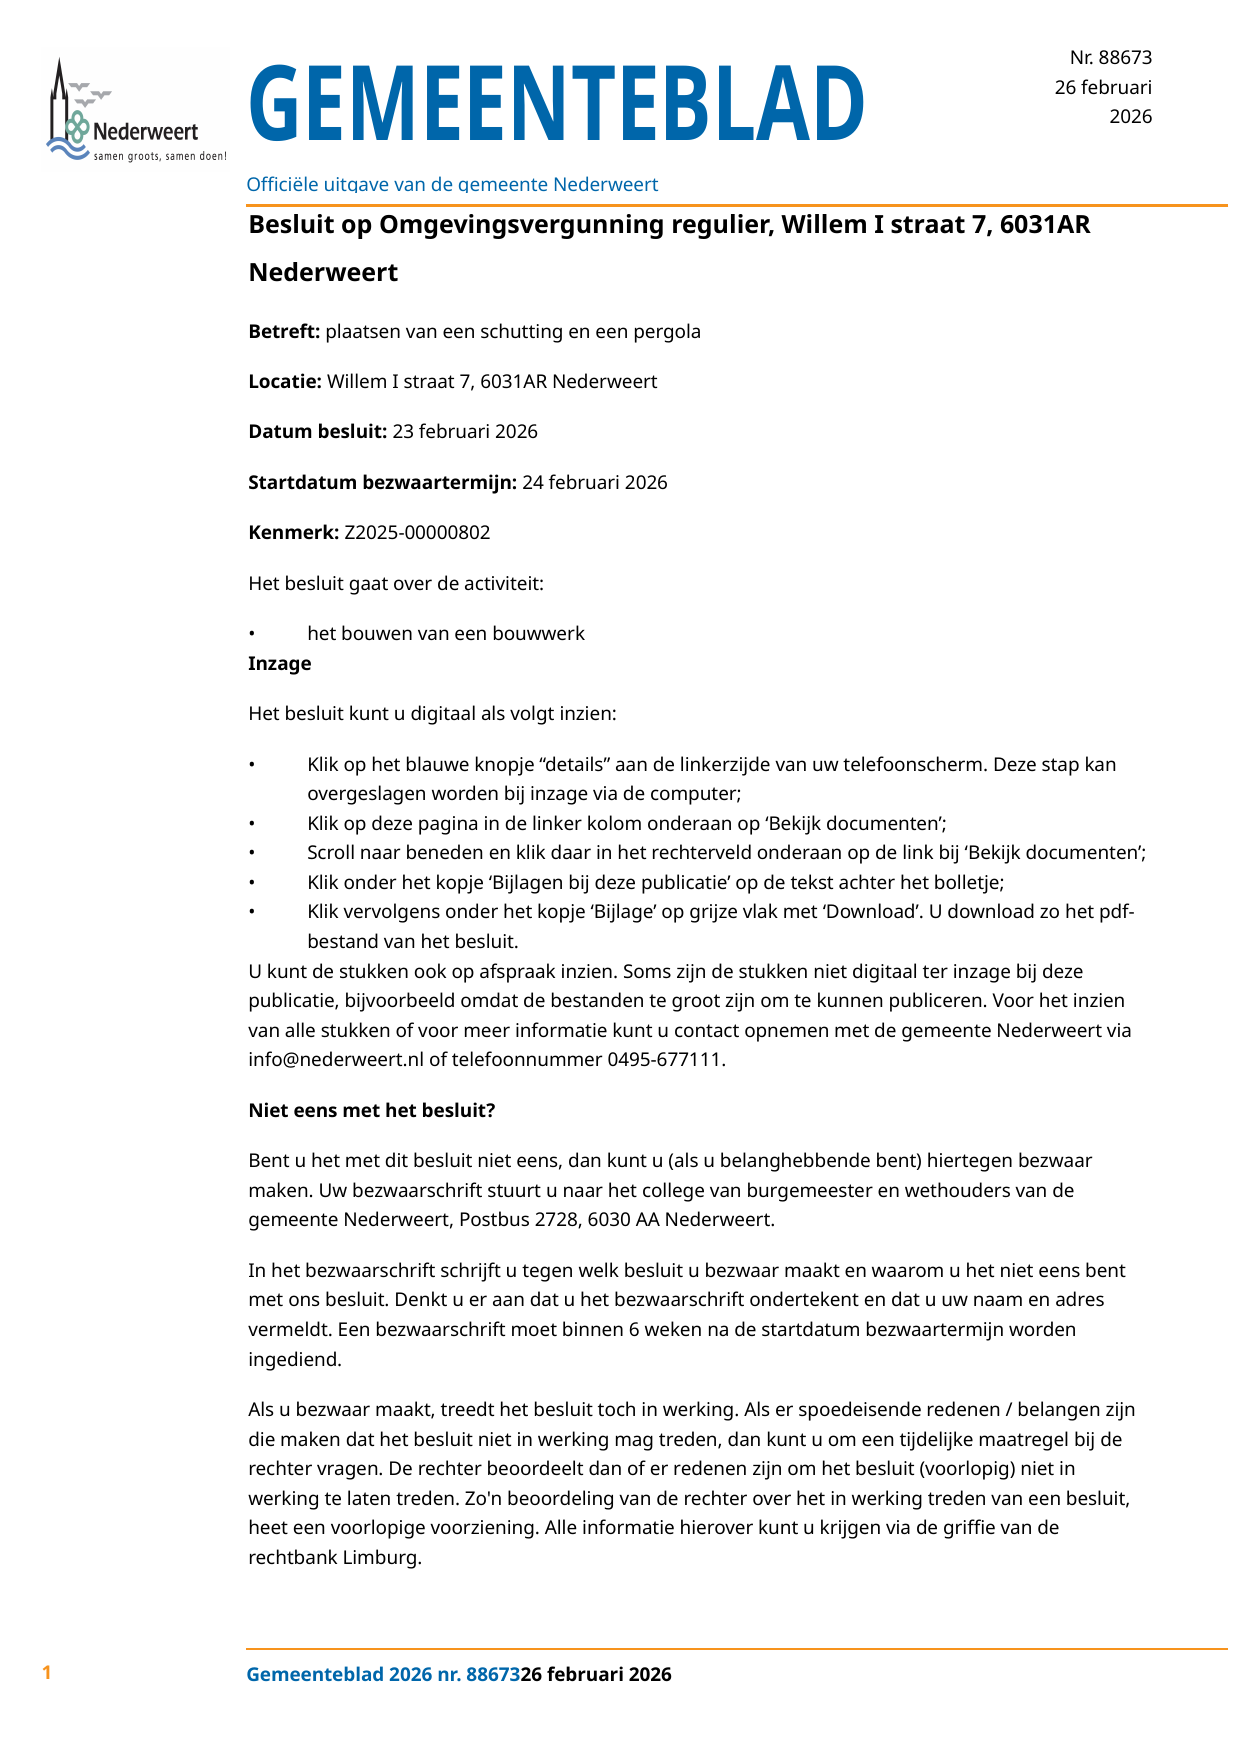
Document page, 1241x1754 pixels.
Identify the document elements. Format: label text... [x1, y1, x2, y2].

text Bent u het met dit besluit niet eens, dan kunt u (als u belanghebbende bent) hiertegen bezwaar maken. Uw bezwaarschrift stuurt u naar het college van burgemeester en wethouders van de gemeente Nederweert, Postbus 2728, 6030 AA Nederweert. [248, 1147, 1152, 1232]
text Datum besluit: 23 februari 2026 [248, 419, 1152, 444]
text U kunt de stukken ook op afspraak inzien. Soms zijn de stukken niet digitaal ter inzage bij deze publicatie, bijvoorbeeld omdat de bestanden te groot zijn om te kunnen publiceren. Voor het inzien van alle stukken of voor meer informatie kunt u contact opnemen met de gemeente Nederweert via info@nederweert.nl of telefoonnummer 0495-677111. [248, 958, 1152, 1072]
text Betreft: plaatsen van een schutting en een pergola [248, 318, 1152, 344]
list het bouwen van een bouwwerk [248, 620, 1152, 646]
list Klik op het blauwe knopje “details” aan de linkerzijde van uw telefoonscherm. Deze stap kan overgeslagen worden bij inzage via de computer; [248, 751, 1152, 806]
list Klik vervolgens onder het kopje ‘Bijlage’ op grijze vlak met ‘Download’. U download zo het pdf-bestand van het besluit. [248, 899, 1152, 954]
list Klik op deze pagina in de linker kolom onderaan op ‘Bekijk documenten’; [248, 810, 1152, 836]
list Scroll naar beneden en klik daar in het rechterveld onderaan op de link bij ‘Bekijk documenten’; [248, 839, 1152, 865]
text Locatie: Willem I straat 7, 6031AR Nederweert [248, 368, 1152, 394]
text Als u bezwaar maakt, treedt het besluit toch in werking. Als er spoedeisende redenen / belangen zijn die maken dat het besluit niet in werking mag treden, dan kunt u om een tijdelijke maatregel bij de rechter vragen. De rechter beoordeelt dan of er redenen zijn om het besluit (voorlopig) niet in werking te laten treden. Zo'n beoordeling van de rechter over het in werking treden van een besluit, heet een voorlopige voorziening. Alle informatie hierover kunt u krijgen via de griffie van de rechtbank Limburg. [248, 1396, 1152, 1570]
picture [41, 47, 231, 172]
text Het besluit gaat over de activiteit: [248, 570, 1152, 596]
text Kenmerk: Z2025-00000802 [248, 519, 1152, 545]
text In het bezwaarschrift schrijft u tegen welk besluit u bezwaar maakt en waarom u het niet eens bent met ons besluit. Denkt u er aan dat u het bezwaarschrift ondertekent en dat u uw naam en adres vermeldt. Een bezwaarschrift moet binnen 6 weken na de startdatum bezwaartermijn worden ingediend. [248, 1257, 1152, 1372]
text Het besluit kunt u digitaal als volgt inzien: [248, 700, 1152, 726]
text Inzage [248, 650, 1152, 676]
text Startdatum bezwaartermijn: 24 februari 2026 [248, 469, 1152, 495]
text Besluit op Omgevingsvergunning regulier, Willem I straat 7, 6031AR Nederweert [248, 207, 1152, 288]
list Klik onder het kopje ‘Bijlagen bij deze publicatie’ op de tekst achter het bolletje; [248, 869, 1152, 895]
text Niet eens met het besluit? [248, 1097, 1152, 1123]
